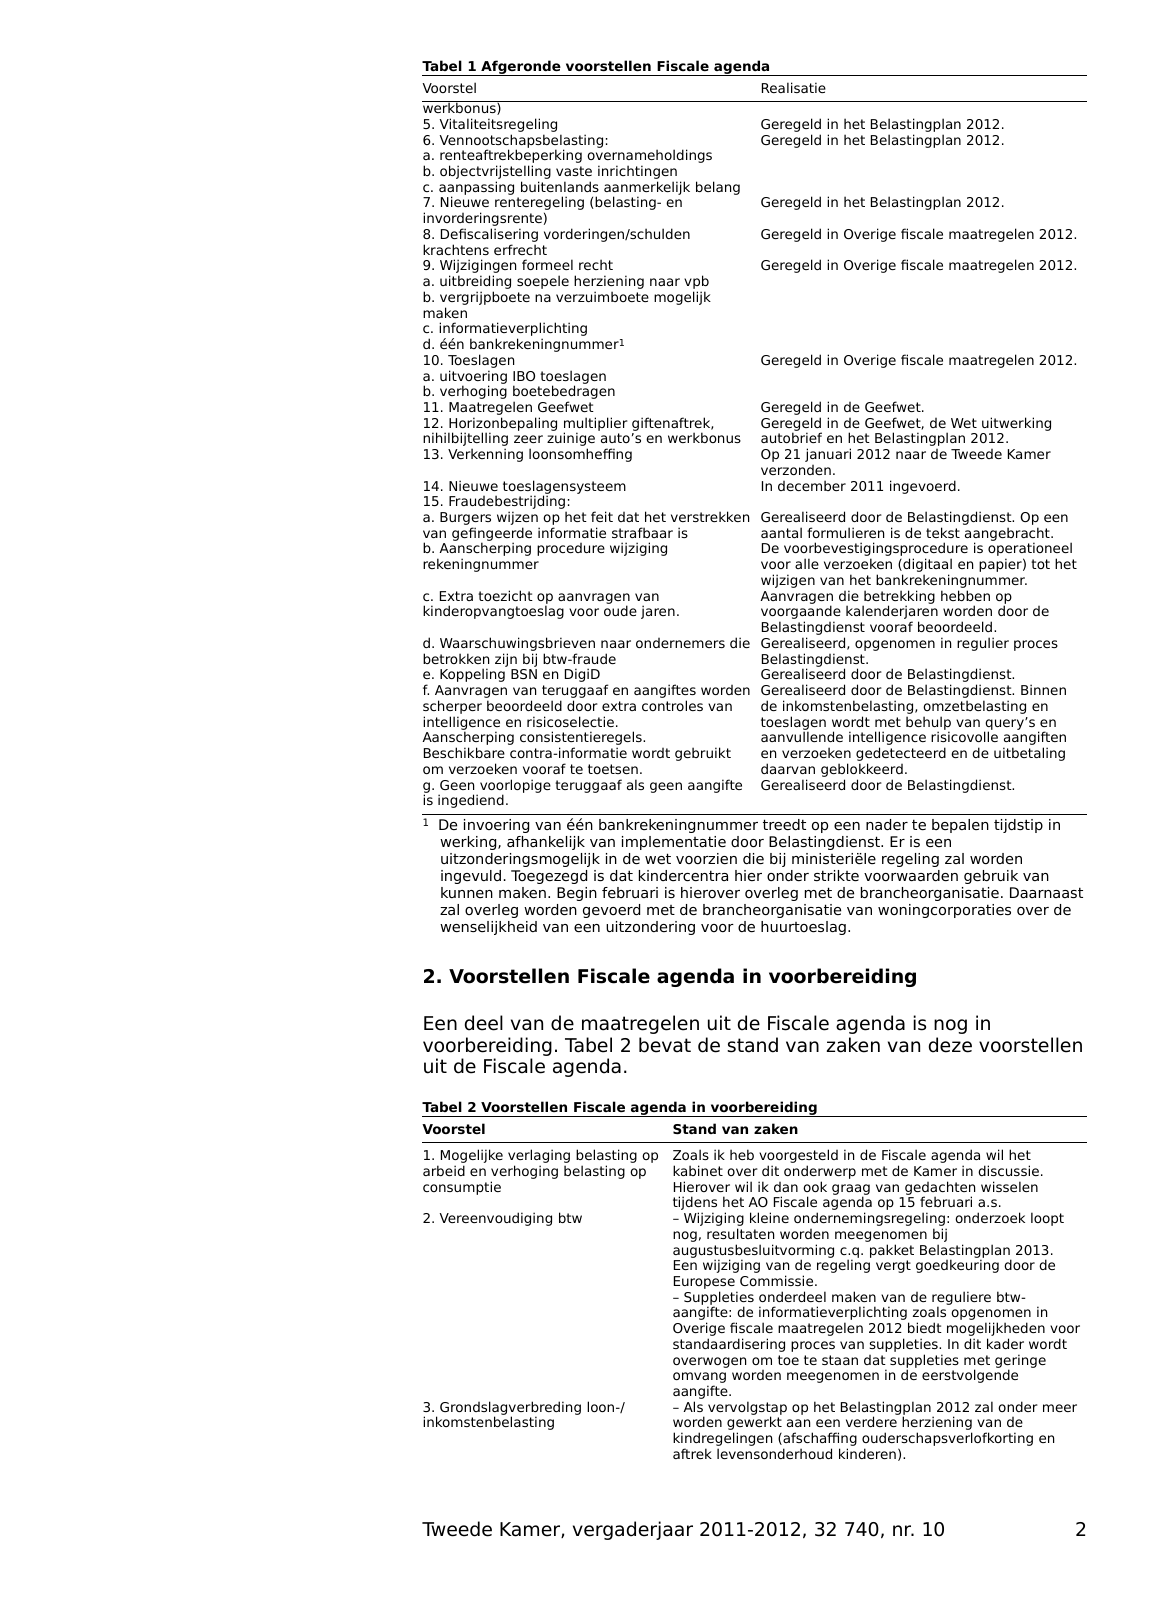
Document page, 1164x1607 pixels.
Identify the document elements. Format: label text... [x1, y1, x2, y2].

table_cell Geregeld in de Geefwet. [754, 400, 1087, 416]
table_cell 1 De invoering van één bankrekeningnummer treedt op een nader te bepalen tijdstip in werking, afhankelijk van implementatie door Belastingdienst. Er is een uitzonderingsmogelijk in de wet voorzien die bij ministeriële regeling zal worden ingevuld. Toegezegd is dat kindercentra hier onder strikte voorwaarden gebruik van kunnen maken. Begin februari is hierover overleg met de brancheorganisatie. Daarnaast zal overleg worden gevoerd met de brancheorganisatie van woningcorporaties over de wenselijkheid van een uitzondering voor de huurtoeslag. [422, 815, 1087, 936]
table_cell [754, 102, 1087, 117]
table_cell b. Aanscherping procedure wijziging rekeningnummer [422, 541, 754, 588]
table_cell Op 21 januari 2012 naar de Tweede Kamer verzonden. [754, 447, 1087, 478]
table_cell – Wijziging kleine ondernemingsregeling: onderzoek loopt nog, resultaten worden meegenomen bij augustusbesluitvorming c.q. pakket Belastingplan 2013. Een wijziging van de regeling vergt goedkeuring door de Europese Commissie. – Suppleties onderdeel maken van de reguliere btw-aangifte: de informatieverplichting zoals opgenomen in Overige fiscale maatregelen 2012 biedt mogelijkheden voor standaardisering proces van suppleties. In dit kader wordt overwogen om toe te staan dat suppleties met geringe omvang worden meegenomen in de eerstvolgende aangifte. [666, 1211, 1087, 1399]
table_cell 10. Toeslagen a. uitvoering IBO toeslagen b. verhoging boetebedragen [422, 353, 754, 400]
table_cell 14. Nieuwe toeslagensysteem [422, 479, 754, 494]
table_cell a. Burgers wijzen op het feit dat het verstrekken van gefingeerde informatie strafbaar is [422, 510, 754, 541]
table_cell 1. Mogelijke verlaging belasting op arbeid en verhoging belasting op consumptie [422, 1143, 666, 1211]
table_cell 9. Wijzigingen formeel recht a. uitbreiding soepele herziening naar vpb b. vergrijpboete na verzuimboete mogelijk maken c. informatieverplichting d. één bankrekeningnummer1 [422, 258, 754, 353]
table_cell Voorstel [422, 1117, 666, 1142]
table_cell Voorstel [422, 76, 754, 101]
table_cell 12. Horizonbepaling multiplier giftenaftrek, nihilbijtelling zeer zuinige auto’s en werkbonus [422, 416, 754, 447]
table_cell e. Koppeling BSN en DigiD [422, 667, 754, 683]
table_cell De voorbevestigingsprocedure is operationeel voor alle verzoeken (digitaal en papier) tot het wijzigen van het bankrekeningnummer. [754, 541, 1087, 588]
table_cell Gerealiseerd door de Belastingdienst. Op een aantal formulieren is de tekst aangebracht. [754, 510, 1087, 541]
table_cell g. Geen voorlopige teruggaaf als geen aangifte is ingediend. [422, 777, 754, 813]
table_cell d. Waarschuwingsbrieven naar ondernemers die betrokken zijn bij btw-fraude [422, 636, 754, 667]
table_cell Stand van zaken [666, 1117, 1087, 1142]
table_cell 15. Fraudebestrijding: [422, 494, 754, 510]
table_cell Geregeld in de Geefwet, de Wet uitwerking autobrief en het Belastingplan 2012. [754, 416, 1087, 447]
table_cell Zoals ik heb voorgesteld in de Fiscale agenda wil het kabinet over dit onderwerp met de Kamer in discussie. Hierover wil ik dan ook graag van gedachten wisselen tijdens het AO Fiscale agenda op 15 februari a.s. [666, 1143, 1087, 1211]
table_cell Gerealiseerd door de Belastingdienst. [754, 777, 1087, 813]
table_cell Geregeld in Overige fiscale maatregelen 2012. [754, 258, 1087, 353]
table_cell 2. Vereenvoudiging btw [422, 1211, 666, 1399]
table_header Tabel 1 Afgeronde voorstellen Fiscale agenda [422, 59, 1087, 75]
table_header Tabel 2 Voorstellen Fiscale agenda in voorbereiding [422, 1100, 1087, 1116]
table_cell 13. Verkenning loonsomheffing [422, 447, 754, 478]
table_cell Geregeld in het Belastingplan 2012. [754, 117, 1087, 132]
table_cell c. Extra toezicht op aanvragen van kinderopvangtoeslag voor oude jaren. [422, 589, 754, 636]
table_cell Aanvragen die betrekking hebben op voorgaande kalenderjaren worden door de Belastingdienst vooraf beoordeeld. [754, 589, 1087, 636]
table_cell 11. Maatregelen Geefwet [422, 400, 754, 416]
table_cell 3. Grondslagverbreding loon-/ inkomstenbelasting [422, 1400, 666, 1462]
table_cell [754, 494, 1087, 510]
table_cell 7. Nieuwe renteregeling (belasting- en invorderingsrente) [422, 195, 754, 227]
table_cell – Als vervolgstap op het Belastingplan 2012 zal onder meer worden gewerkt aan een verdere herziening van de kindregelingen (afschaffing ouderschapsverlofkorting en aftrek levensonderhoud kinderen). [666, 1400, 1087, 1462]
table_cell Geregeld in het Belastingplan 2012. [754, 133, 1087, 195]
table_cell 8. Defiscalisering vorderingen/schulden krachtens erfrecht [422, 227, 754, 258]
text Een deel van de maatregelen uit de Fiscale agenda is nog in voorbereiding. Tabel 2 bevat de stand van zaken van deze voorstellen uit de Fiscale agenda. [422, 1012, 1087, 1078]
table_cell Geregeld in het Belastingplan 2012. [754, 195, 1087, 227]
table_cell Realisatie [754, 76, 1087, 101]
table_cell 6. Vennootschapsbelasting: a. renteaftrekbeperking overnameholdings b. objectvrijstelling vaste inrichtingen c. aanpassing buitenlands aanmerkelijk belang [422, 133, 754, 195]
table_cell Gerealiseerd door de Belastingdienst. [754, 667, 1087, 683]
table_cell f. Aanvragen van teruggaaf en aangiftes worden scherper beoordeeld door extra controles van intelligence en risicoselectie. Aanscherping consistentieregels. Beschikbare contra-informatie wordt gebruikt om verzoeken vooraf te toetsen. [422, 683, 754, 777]
table_cell Geregeld in Overige fiscale maatregelen 2012. [754, 353, 1087, 400]
table_cell Geregeld in Overige fiscale maatregelen 2012. [754, 227, 1087, 258]
table_cell Gerealiseerd, opgenomen in regulier proces Belastingdienst. [754, 636, 1087, 667]
table_cell In december 2011 ingevoerd. [754, 479, 1087, 494]
subtitle 2. Voorstellen Fiscale agenda in voorbereiding [422, 966, 1087, 987]
table_cell Gerealiseerd door de Belastingdienst. Binnen de inkomstenbelasting, omzetbelasting en toeslagen wordt met behulp van query’s en aanvullende intelligence risicovolle aangiften en verzoeken gedetecteerd en de uitbetaling daarvan geblokkeerd. [754, 683, 1087, 777]
table_cell 5. Vitaliteitsregeling [422, 117, 754, 132]
table_cell werkbonus) [422, 102, 754, 117]
